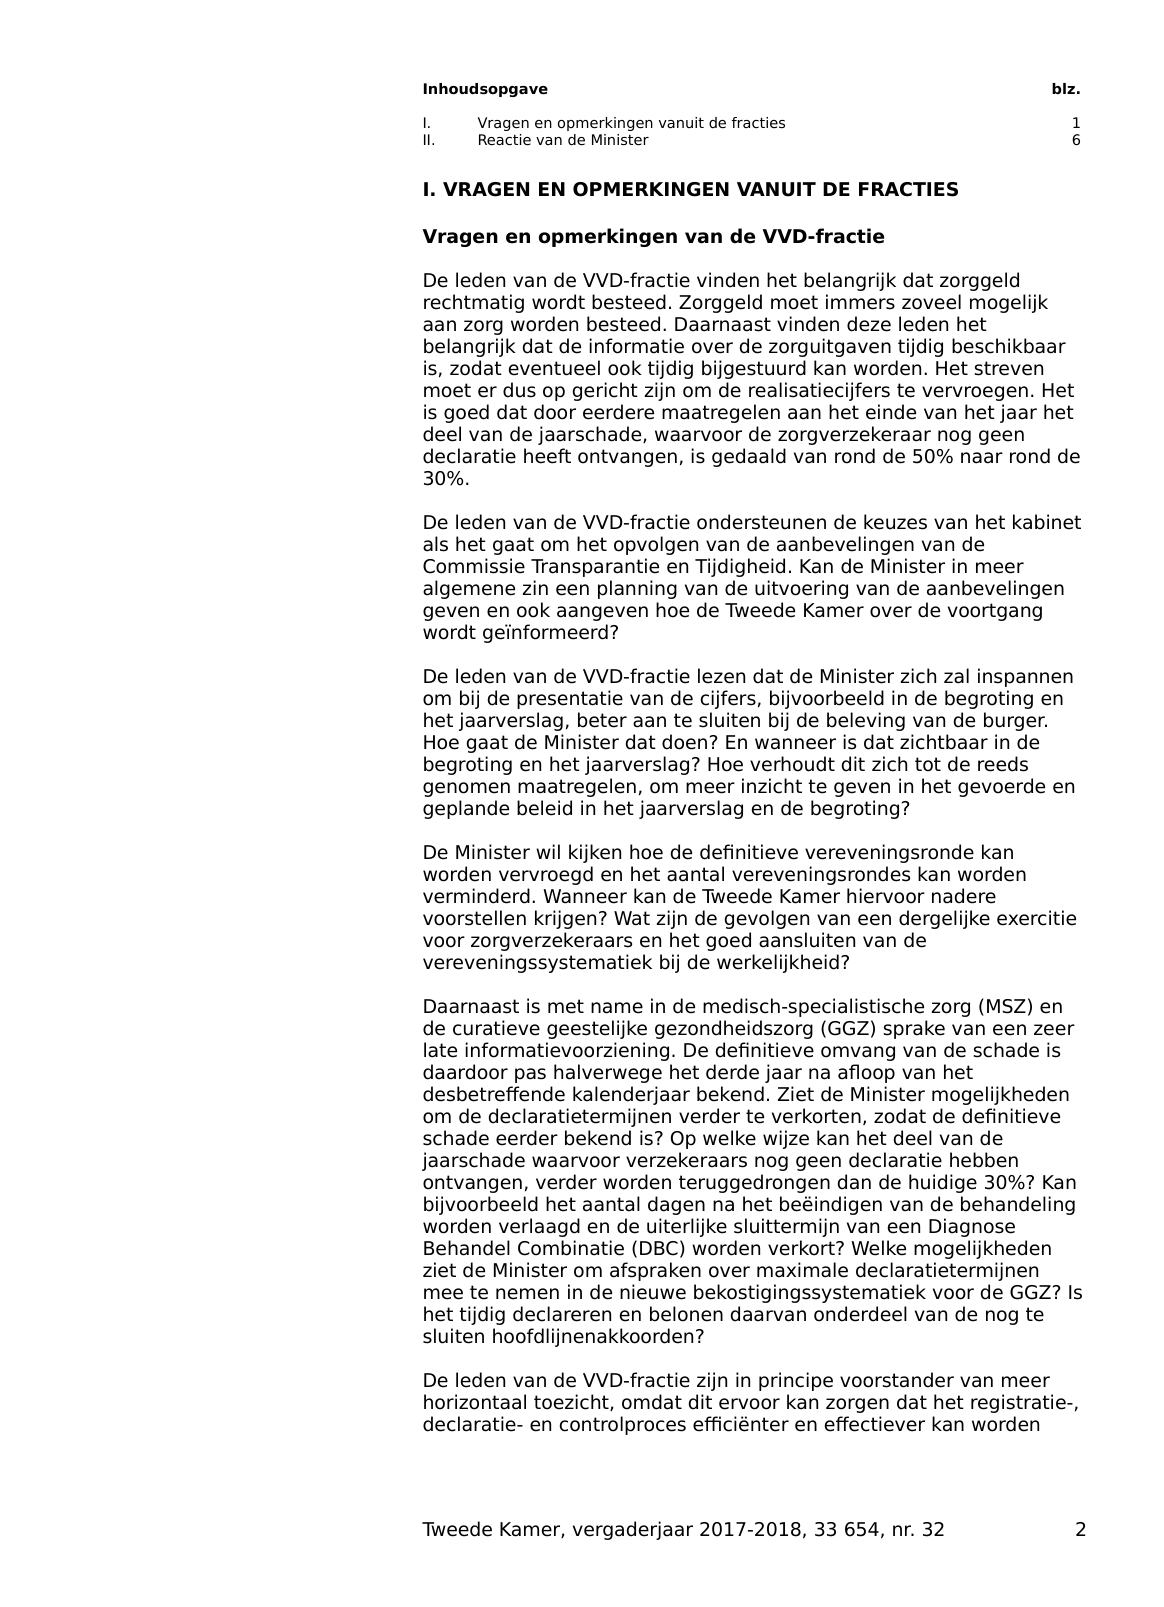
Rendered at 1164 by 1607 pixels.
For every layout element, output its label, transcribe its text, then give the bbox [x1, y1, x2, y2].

table_cell [471, 98, 1023, 115]
table_cell [1023, 98, 1087, 115]
table_header blz. [1023, 81, 1087, 98]
subtitle I. VRAGEN EN OPMERKINGEN VANUIT DE FRACTIES [422, 179, 1087, 201]
text De leden van de VVD-fractie ondersteunen de keuzes van het kabinet als het gaat om het opvolgen van de aanbevelingen van de Commissie Transparantie en Tijdigheid. Kan de Minister in meer algemene zin een planning van de uitvoering van de aanbevelingen geven en ook aangeven hoe de Tweede Kamer over de voortgang wordt geïnformeerd? [422, 512, 1087, 644]
table_cell 1 [1023, 115, 1087, 132]
text De leden van de VVD-fractie lezen dat de Minister zich zal inspannen om bij de presentatie van de cijfers, bijvoorbeeld in de begroting en het jaarverslag, beter aan te sluiten bij de beleving van de burger. Hoe gaat de Minister dat doen? En wanneer is dat zichtbaar in de begroting en het jaarverslag? Hoe verhoudt dit zich tot de reeds genomen maatregelen, om meer inzicht te geven in het gevoerde en geplande beleid in het jaarverslag en de begroting? [422, 666, 1087, 820]
text De leden van de VVD-fractie zijn in principe voorstander van meer horizontaal toezicht, omdat dit ervoor kan zorgen dat het registratie-, declaratie- en controlproces efficiënter en effectiever kan worden [422, 1370, 1087, 1436]
subtitle Vragen en opmerkingen van de VVD-fractie [422, 226, 1087, 248]
table_cell I. [422, 115, 471, 132]
table_cell [422, 98, 471, 115]
table_cell Reactie van de Minister [471, 132, 1023, 149]
text De Minister wil kijken hoe de definitieve vereveningsronde kan worden vervroegd en het aantal vereveningsrondes kan worden verminderd. Wanneer kan de Tweede Kamer hiervoor nadere voorstellen krijgen? Wat zijn de gevolgen van een dergelijke exercitie voor zorgverzekeraars en het goed aansluiten van de vereveningssystematiek bij de werkelijkheid? [422, 842, 1087, 974]
text Daarnaast is met name in de medisch-specialistische zorg (MSZ) en de curatieve geestelijke gezondheidszorg (GGZ) sprake van een zeer late informatievoorziening. De definitieve omvang van de schade is daardoor pas halverwege het derde jaar na afloop van het desbetreffende kalenderjaar bekend. Ziet de Minister mogelijkheden om de declaratietermijnen verder te verkorten, zodat de definitieve schade eerder bekend is? Op welke wijze kan het deel van de jaarschade waarvoor verzekeraars nog geen declaratie hebben ontvangen, verder worden teruggedrongen dan de huidige 30%? Kan bijvoorbeeld het aantal dagen na het beëindigen van de behandeling worden verlaagd en de uiterlijke sluittermijn van een Diagnose Behandel Combinatie (DBC) worden verkort? Welke mogelijkheden ziet de Minister om afspraken over maximale declaratietermijnen mee te nemen in de nieuwe bekostigingssystematiek voor de GGZ? Is het tijdig declareren en belonen daarvan onderdeel van de nog te sluiten hoofdlijnenakkoorden? [422, 996, 1087, 1348]
table_cell II. [422, 132, 471, 149]
table_cell Vragen en opmerkingen vanuit de fracties [471, 115, 1023, 132]
table_cell 6 [1023, 132, 1087, 149]
table_header Inhoudsopgave [422, 81, 1023, 98]
text De leden van de VVD-fractie vinden het belangrijk dat zorggeld rechtmatig wordt besteed. Zorggeld moet immers zoveel mogelijk aan zorg worden besteed. Daarnaast vinden deze leden het belangrijk dat de informatie over de zorguitgaven tijdig beschikbaar is, zodat eventueel ook tijdig bijgestuurd kan worden. Het streven moet er dus op gericht zijn om de realisatiecijfers te vervroegen. Het is goed dat door eerdere maatregelen aan het einde van het jaar het deel van de jaarschade, waarvoor de zorgverzekeraar nog geen declaratie heeft ontvangen, is gedaald van rond de 50% naar rond de 30%. [422, 270, 1087, 490]
